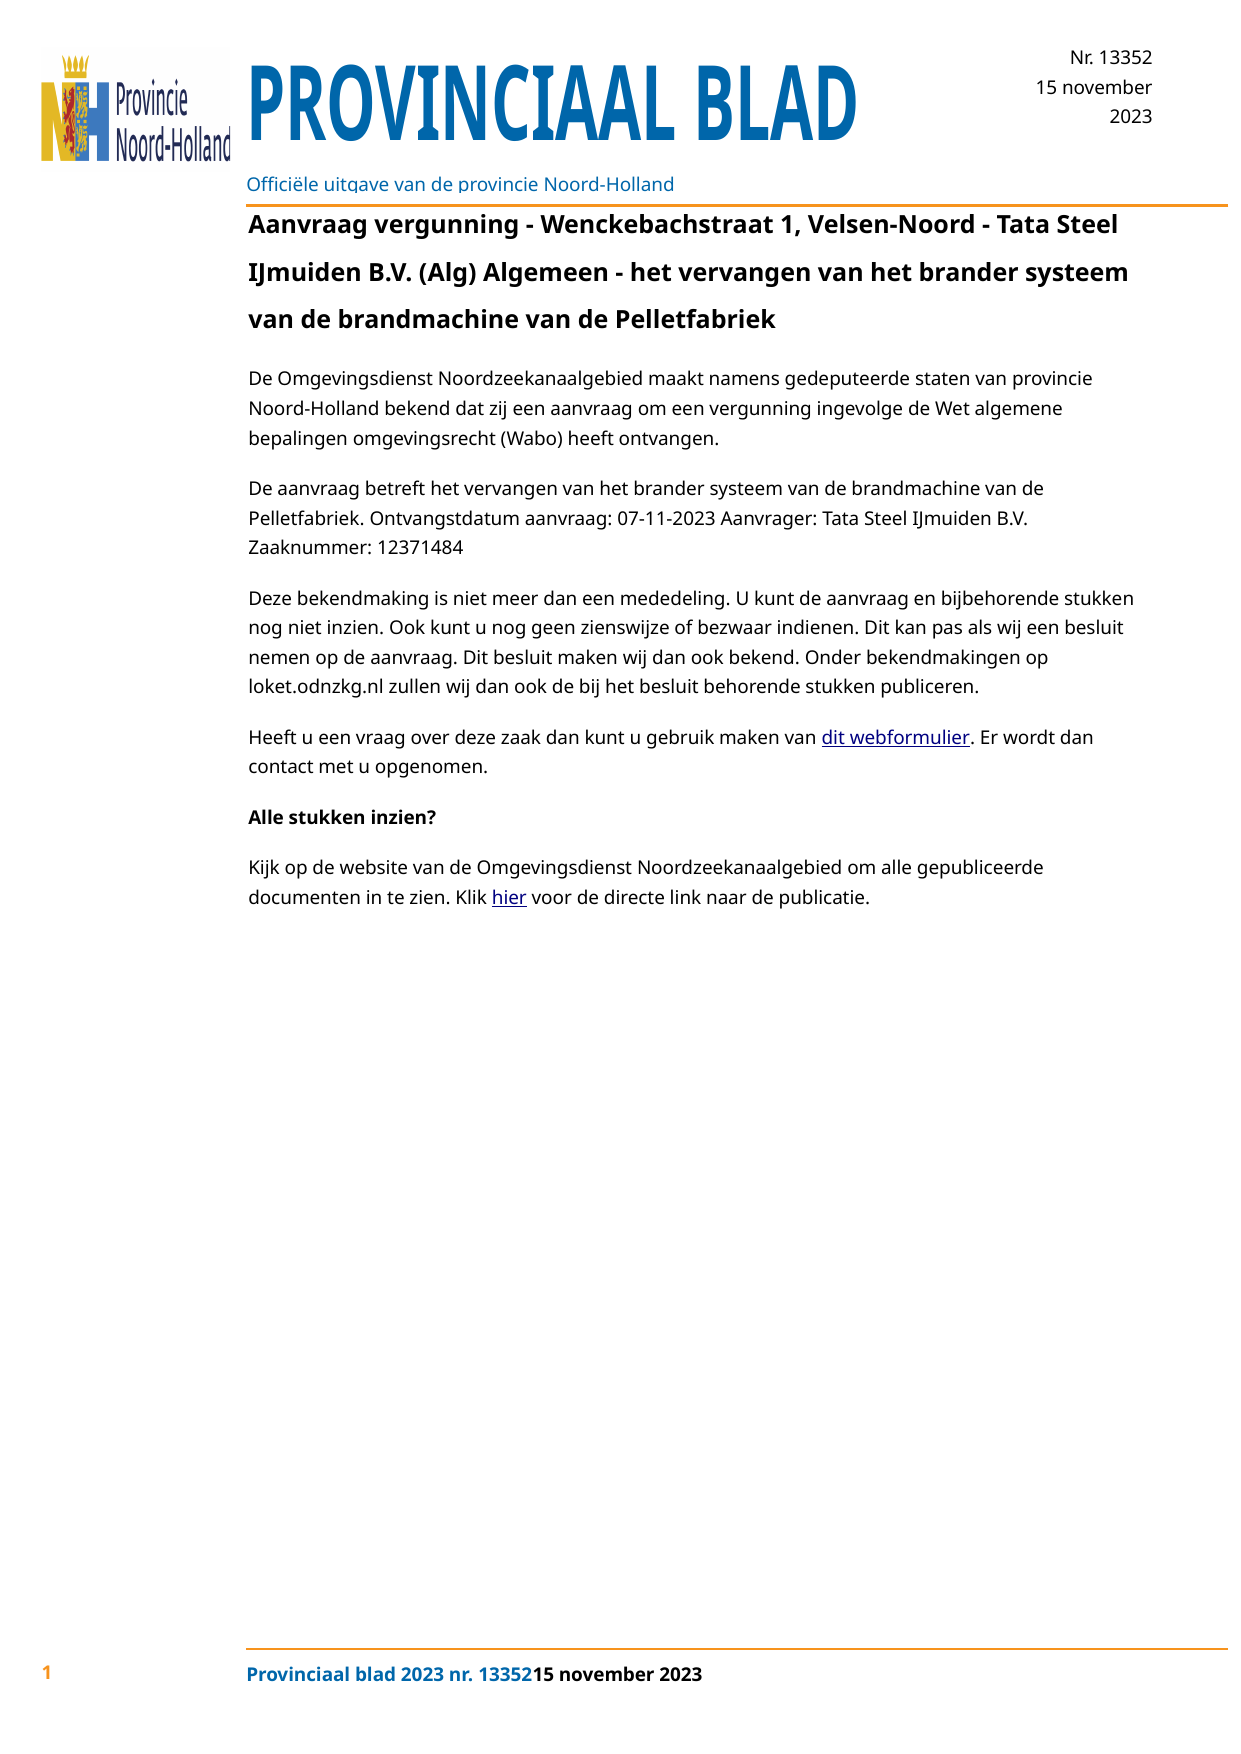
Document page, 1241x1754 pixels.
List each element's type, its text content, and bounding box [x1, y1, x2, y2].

text Heeft u een vraag over deze zaak dan kunt u gebruik maken van dit webformulier. Er wordt dan contact met u opgenomen. [248, 724, 1152, 779]
text De Omgevingsdienst Noordzeekanaalgebied maakt namens gedeputeerde staten van provincie Noord-Holland bekend dat zij een aanvraag om een vergunning ingevolge de Wet algemene bepalingen omgevingsrecht (Wabo) heeft ontvangen. [248, 366, 1152, 450]
text Kijk op de website van de Omgevingsdienst Noordzeekanaalgebied om alle gepubliceerde documenten in te zien. Klik hier voor de directe link naar de publicatie. [248, 854, 1152, 909]
picture [41, 47, 231, 172]
text De aanvraag betreft het vervangen van het brander systeem van de brandmachine van de Pelletfabriek. Ontvangstdatum aanvraag: 07-11-2023 Aanvrager: Tata Steel IJmuiden B.V. Zaaknummer: 12371484 [248, 475, 1152, 560]
text Deze bekendmaking is niet meer dan een mededeling. U kunt de aanvraag en bijbehorende stukken nog niet inzien. Ook kunt u nog geen zienswijze of bezwaar indienen. Dit kan pas als wij een besluit nemen op de aanvraag. Dit besluit maken wij dan ook bekend. Onder bekendmakingen op loket.odnzkg.nl zullen wij dan ook de bij het besluit behorende stukken publiceren. [248, 585, 1152, 699]
text Alle stukken inzien? [248, 804, 1152, 829]
text Aanvraag vergunning - Wenckebachstraat 1, Velsen-Noord - Tata Steel IJmuiden B.V. (Alg) Algemeen - het vervangen van het brander systeem van de brandmachine van de Pelletfabriek [248, 207, 1152, 336]
